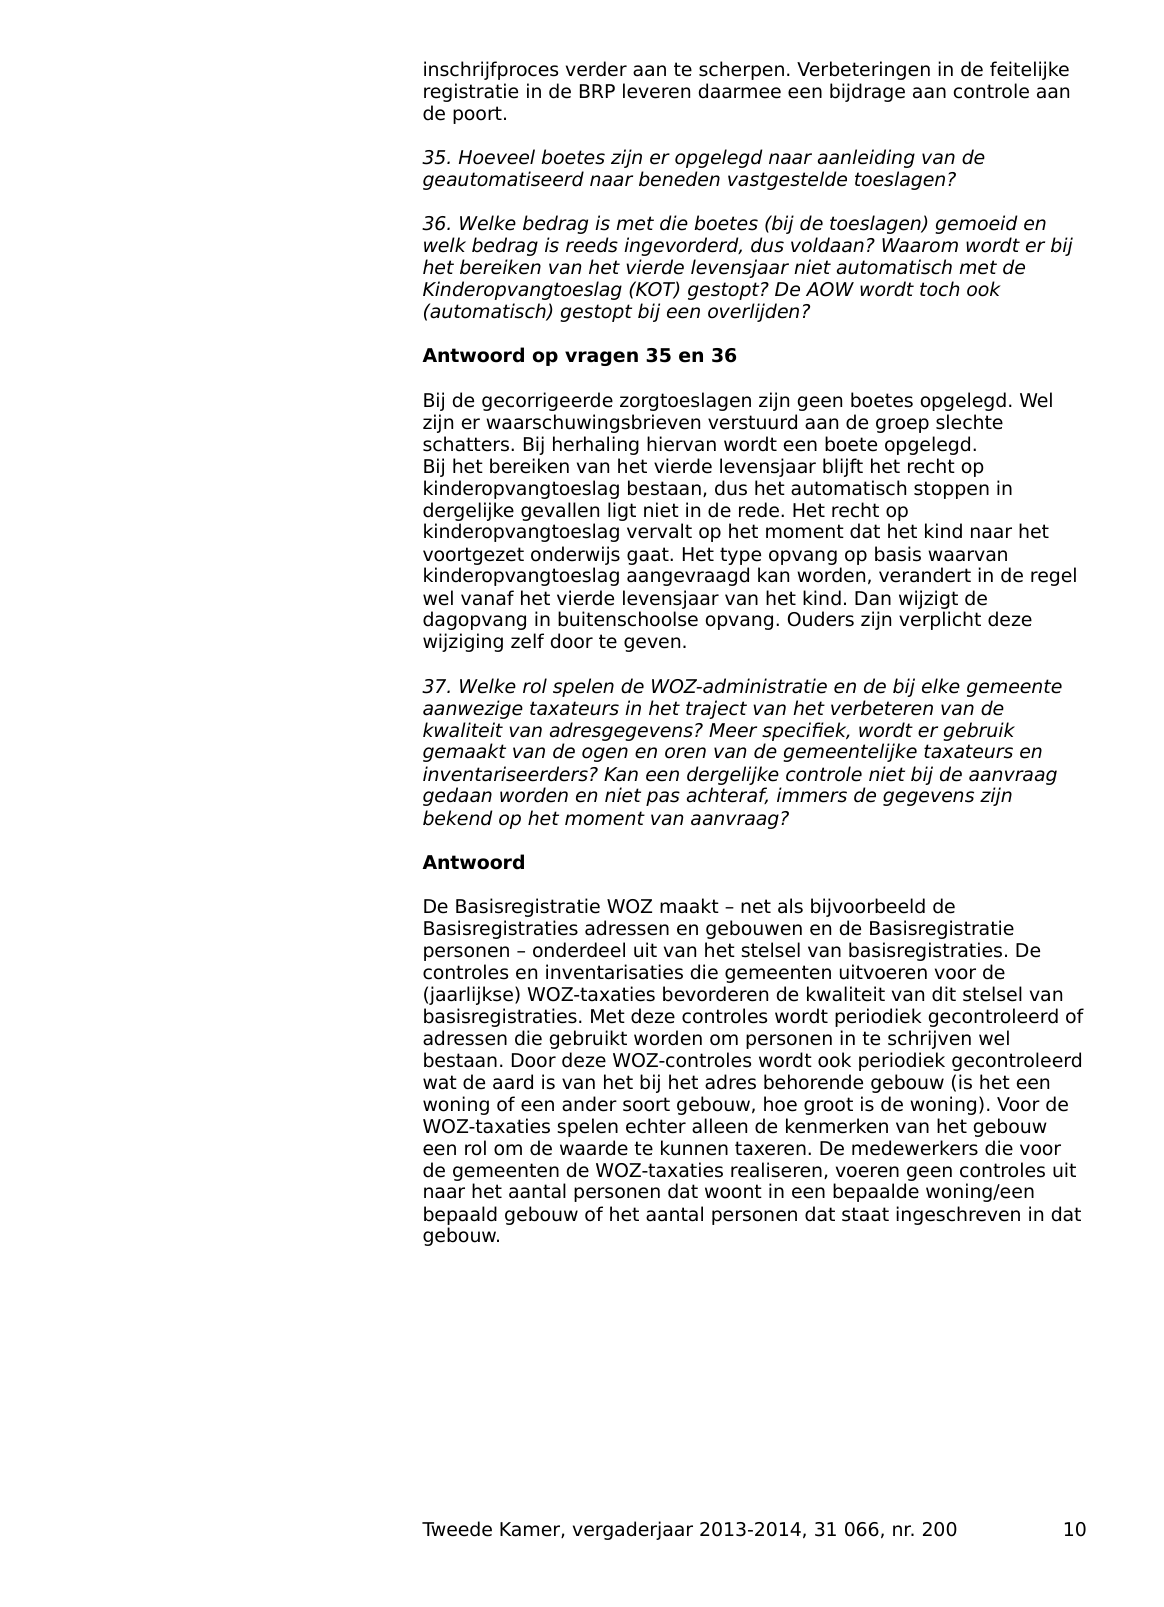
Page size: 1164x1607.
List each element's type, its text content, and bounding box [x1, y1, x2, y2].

subtitle Antwoord op vragen 35 en 36 [422, 345, 1087, 367]
text De Basisregistratie WOZ maakt – net als bijvoorbeeld de Basisregistraties adressen en gebouwen en de Basisregistratie personen – onderdeel uit van het stelsel van basisregistraties. De controles en inventarisaties die gemeenten uitvoeren voor de (jaarlijkse) WOZ-taxaties bevorderen de kwaliteit van dit stelsel van basisregistraties. Met deze controles wordt periodiek gecontroleerd of adressen die gebruikt worden om personen in te schrijven wel bestaan. Door deze WOZ-controles wordt ook periodiek gecontroleerd wat de aard is van het bij het adres behorende gebouw (is het een woning of een ander soort gebouw, hoe groot is de woning). Voor de WOZ-taxaties spelen echter alleen de kenmerken van het gebouw een rol om de waarde te kunnen taxeren. De medewerkers die voor de gemeenten de WOZ-taxaties realiseren, voeren geen controles uit naar het aantal personen dat woont in een bepaalde woning/een bepaald gebouw of het aantal personen dat staat ingeschreven in dat gebouw. [422, 896, 1087, 1247]
text Bij de gecorrigeerde zorgtoeslagen zijn geen boetes opgelegd. Wel zijn er waarschuwingsbrieven verstuurd aan de groep slechte schatters. Bij herhaling hiervan wordt een boete opgelegd. [422, 389, 1087, 456]
text inschrijfproces verder aan te scherpen. Verbeteringen in de feitelijke registratie in de BRP leveren daarmee een bijdrage aan controle aan de poort. [422, 59, 1087, 125]
subtitle Antwoord [422, 852, 1087, 873]
text Bij het bereiken van het vierde levensjaar blijft het recht op kinderopvangtoeslag bestaan, dus het automatisch stoppen in dergelijke gevallen ligt niet in de rede. Het recht op kinderopvangtoeslag vervalt op het moment dat het kind naar het voortgezet onderwijs gaat. Het type opvang op basis waarvan kinderopvangtoeslag aangevraagd kan worden, verandert in de regel wel vanaf het vierde levensjaar van het kind. Dan wijzigt de dagopvang in buitenschoolse opvang. Ouders zijn verplicht deze wijziging zelf door te geven. [422, 456, 1087, 653]
subtitle 37. Welke rol spelen de WOZ-administratie en de bij elke gemeente aanwezige taxateurs in het traject van het verbeteren van de kwaliteit van adresgegevens? Meer specifiek, wordt er gebruik gemaakt van de ogen en oren van de gemeentelijke taxateurs en inventariseerders? Kan een dergelijke controle niet bij de aanvraag gedaan worden en niet pas achteraf, immers de gegevens zijn bekend op het moment van aanvraag? [422, 676, 1087, 829]
subtitle 36. Welke bedrag is met die boetes (bij de toeslagen) gemoeid en welk bedrag is reeds ingevorderd, dus voldaan? Waarom wordt er bij het bereiken van het vierde levensjaar niet automatisch met de Kinderopvangtoeslag (KOT) gestopt? De AOW wordt toch ook (automatisch) gestopt bij een overlijden? [422, 213, 1087, 323]
subtitle 35. Hoeveel boetes zijn er opgelegd naar aanleiding van de geautomatiseerd naar beneden vastgestelde toeslagen? [422, 147, 1087, 191]
